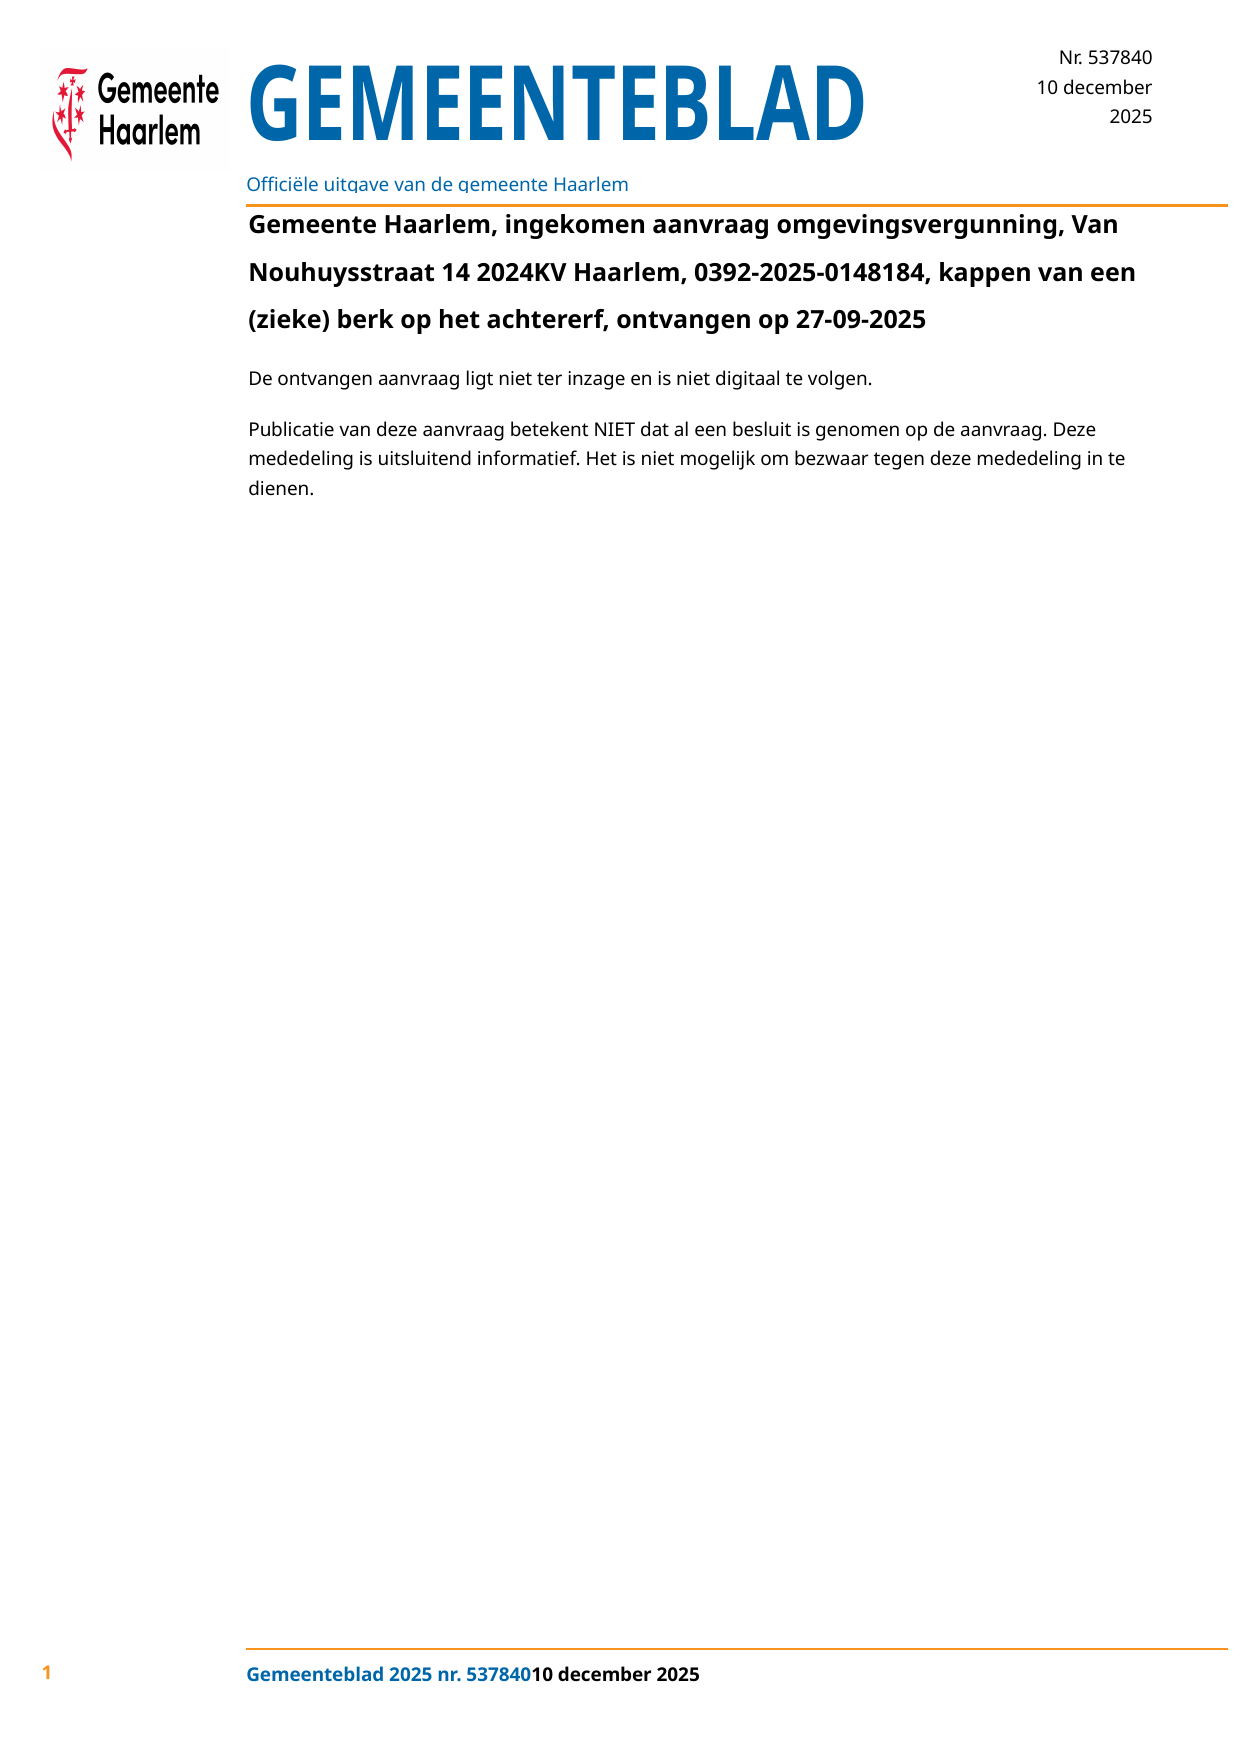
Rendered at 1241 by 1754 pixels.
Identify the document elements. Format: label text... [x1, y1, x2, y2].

text Gemeente Haarlem, ingekomen aanvraag omgevingsvergunning, Van Nouhuysstraat 14 2024KV Haarlem, 0392-2025-0148184, kappen van een (zieke) berk op het achtererf, ontvangen op 27-09-2025 [248, 207, 1152, 336]
text Publicatie van deze aanvraag betekent NIET dat al een besluit is genomen op de aanvraag. Deze mededeling is uitsluitend informatief. Het is niet mogelijk om bezwaar tegen deze mededeling in te dienen. [248, 416, 1152, 501]
text De ontvangen aanvraag ligt niet ter inzage en is niet digitaal te volgen. [248, 366, 1152, 391]
picture [41, 47, 231, 172]
